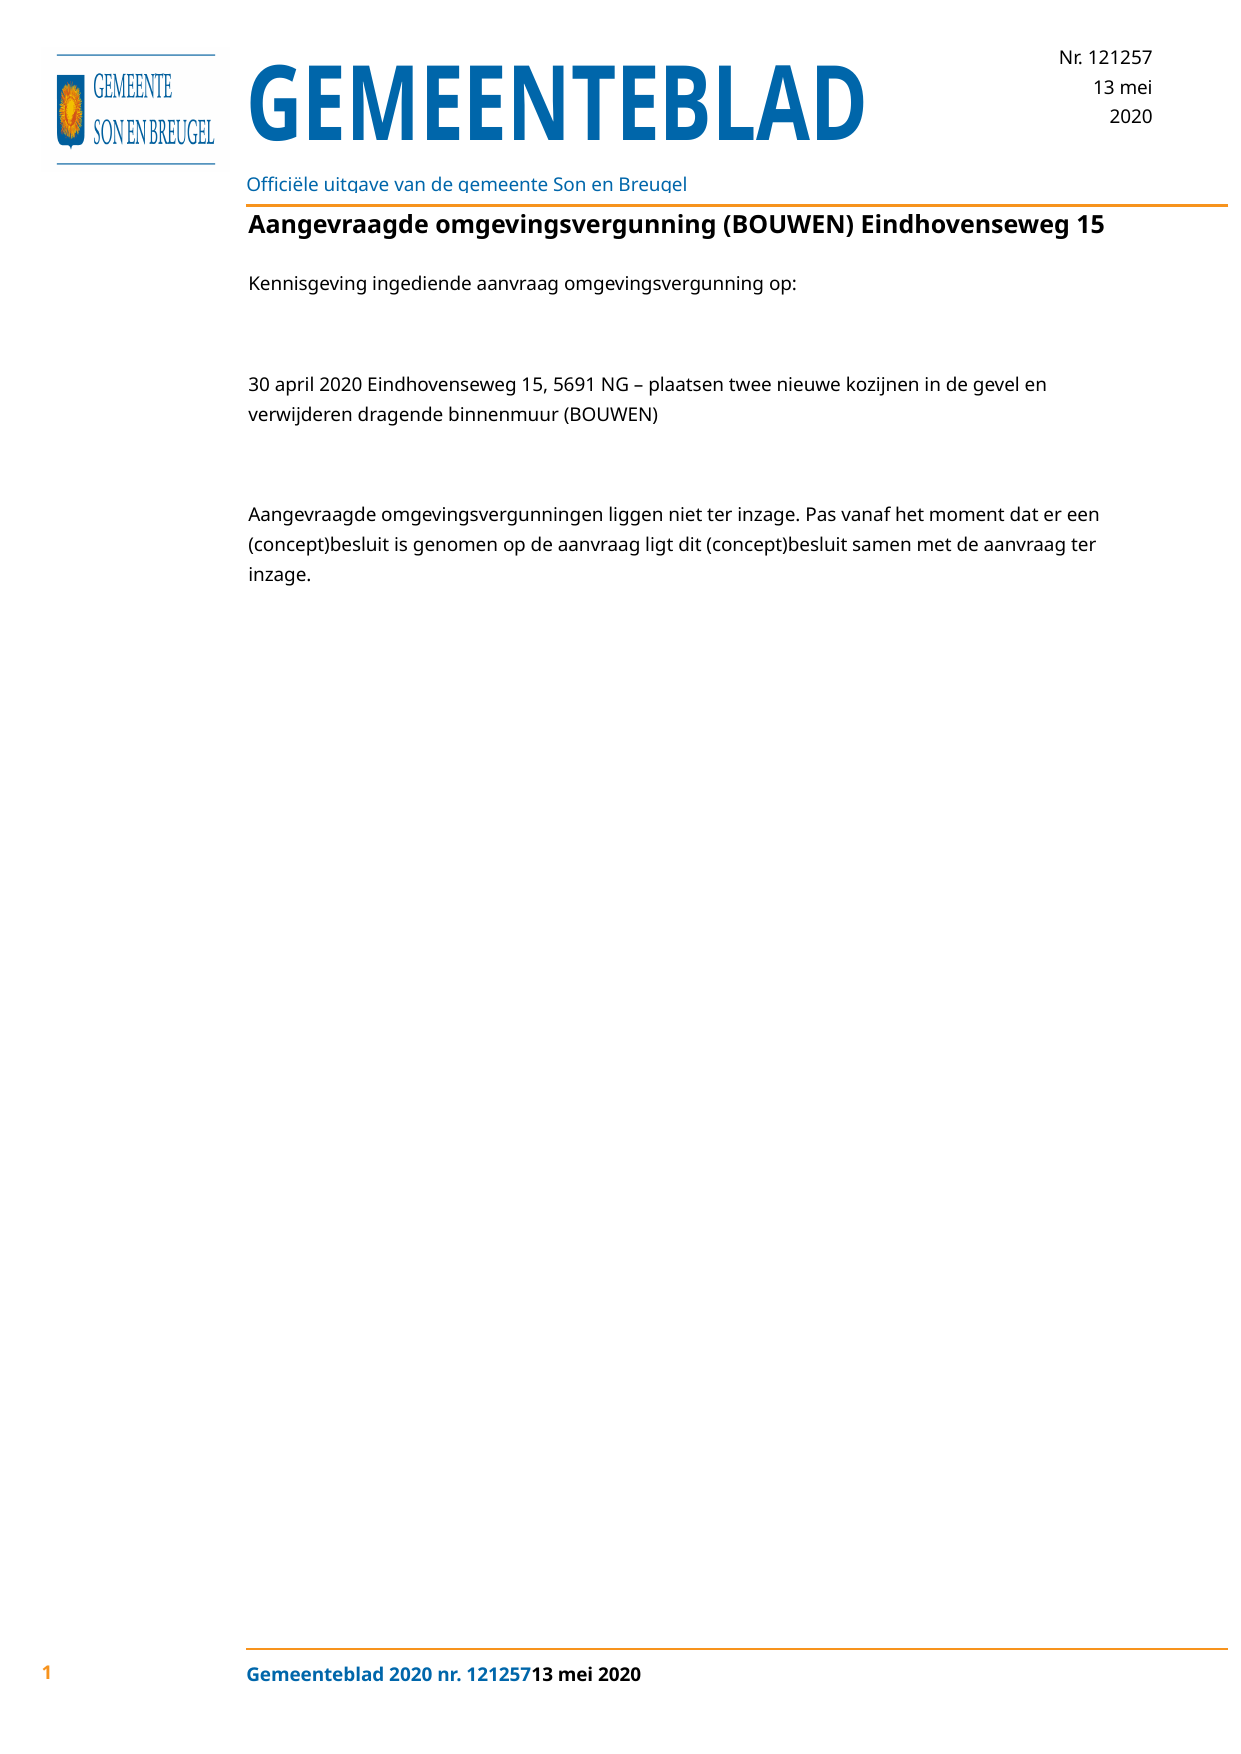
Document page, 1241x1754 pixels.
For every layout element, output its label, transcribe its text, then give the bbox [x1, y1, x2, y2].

picture [41, 47, 231, 172]
text 30 april 2020 Eindhovenseweg 15, 5691 NG – plaatsen twee nieuwe kozijnen in de gevel en verwijderen dragende binnenmuur (BOUWEN) [248, 371, 1152, 426]
text Kennisgeving ingediende aanvraag omgevingsvergunning op: [248, 270, 1152, 296]
text Aangevraagde omgevingsvergunning (BOUWEN) Eindhovenseweg 15 [248, 207, 1152, 241]
text Aangevraagde omgevingsvergunningen liggen niet ter inzage. Pas vanaf het moment dat er een (concept)besluit is genomen op de aanvraag ligt dit (concept)besluit samen met de aanvraag ter inzage. [248, 502, 1152, 586]
